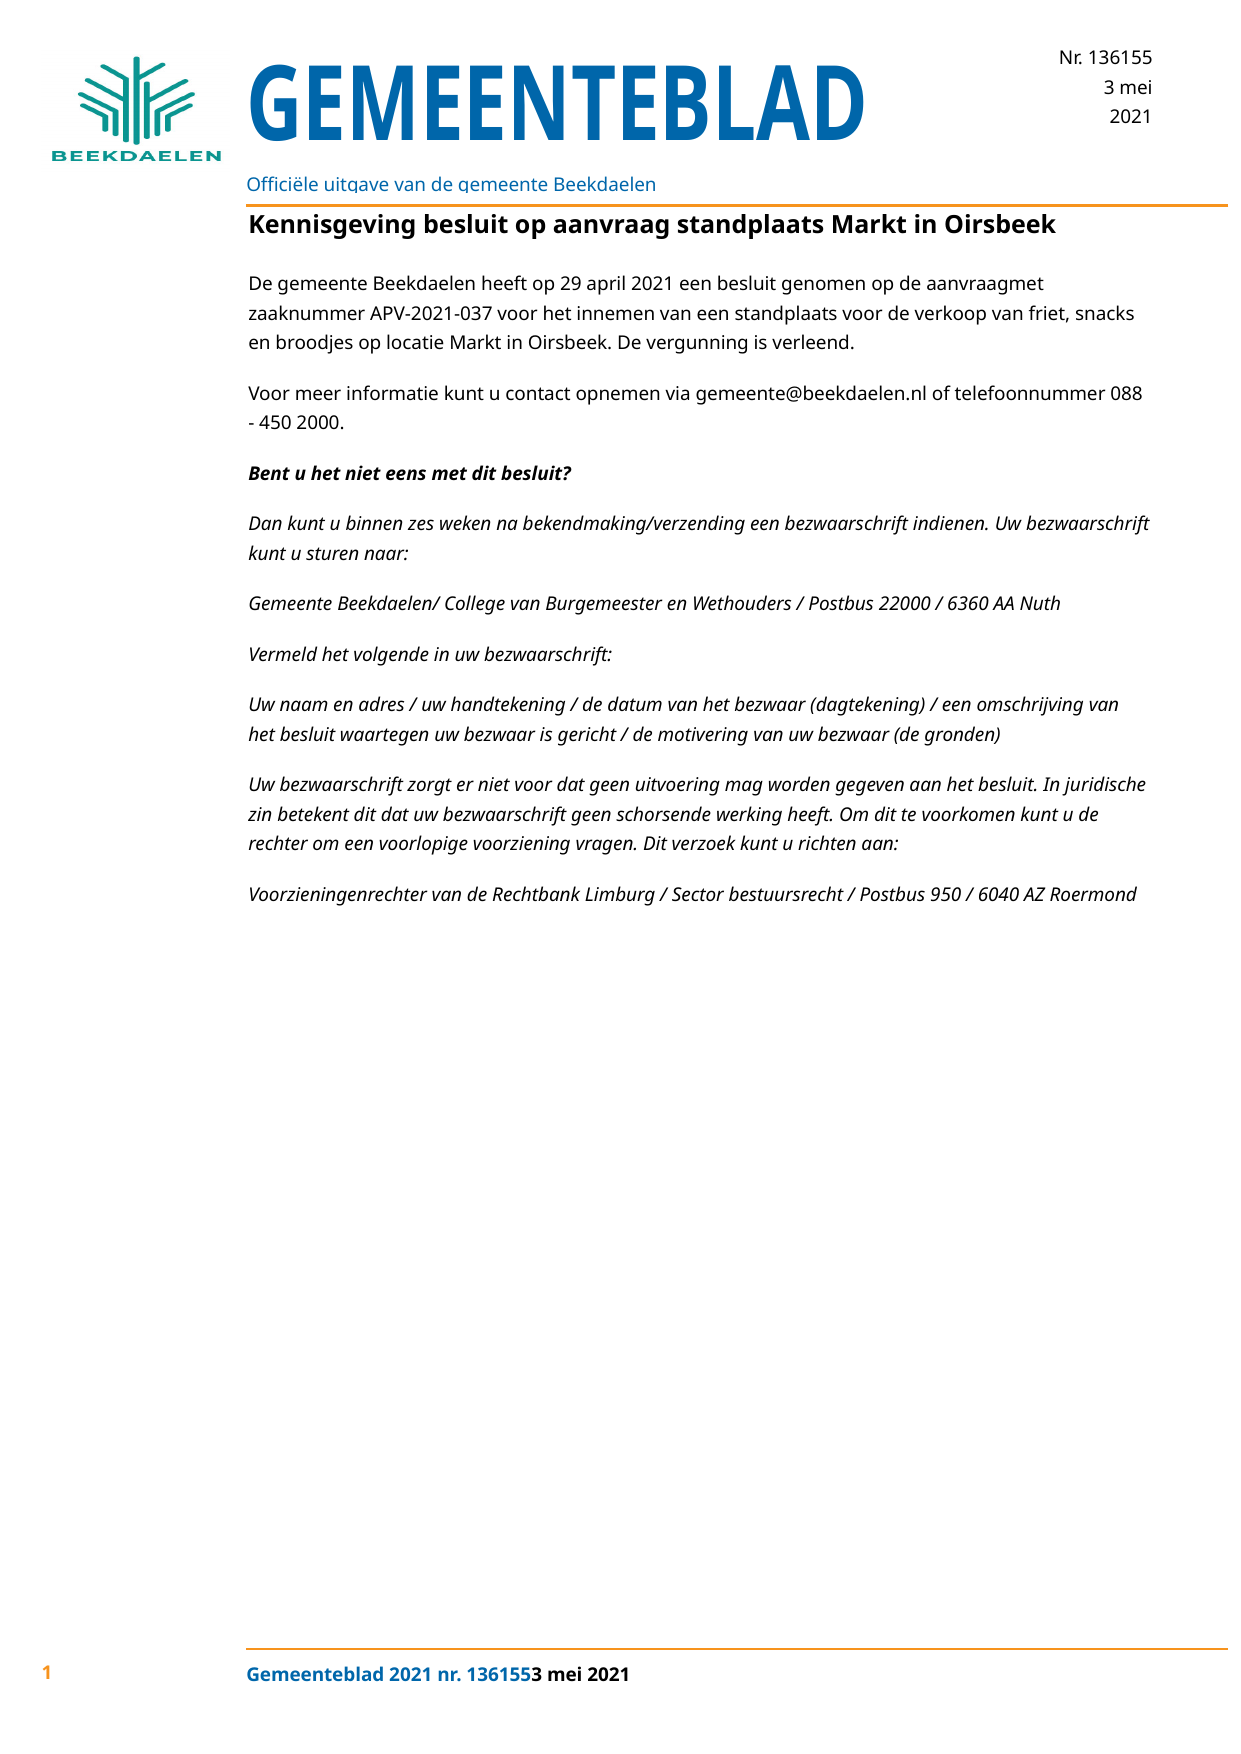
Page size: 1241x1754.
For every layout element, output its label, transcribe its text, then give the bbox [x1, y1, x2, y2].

text Kennisgeving besluit op aanvraag standplaats Markt in Oirsbeek [248, 207, 1152, 241]
text Voorzieningenrechter van de Rechtbank Limburg / Sector bestuursrecht / Postbus 950 / 6040 AZ Roermond [248, 881, 1152, 906]
text Vermeld het volgende in uw bezwaarschrift: [248, 641, 1152, 666]
text De gemeente Beekdaelen heeft op 29 april 2021 een besluit genomen op de aanvraagmet zaaknummer APV-2021-037 voor het innemen van een standplaats voor de verkoop van friet, snacks en broodjes op locatie Markt in Oirsbeek. De vergunning is verleend. [248, 270, 1152, 355]
text Uw naam en adres / uw handtekening / de datum van het bezwaar (dagtekening) / een omschrijving van het besluit waartegen uw bezwaar is gericht / de motivering van uw bezwaar (de gronden) [248, 691, 1152, 746]
text Dan kunt u binnen zes weken na bekendmaking/verzending een bezwaarschrift indienen. Uw bezwaarschrift kunt u sturen naar: [248, 510, 1152, 566]
text Gemeente Beekdaelen/ College van Burgemeester en Wethouders / Postbus 22000 / 6360 AA Nuth [248, 590, 1152, 616]
text Voor meer informatie kunt u contact opnemen via gemeente@beekdaelen.nl of telefoonnummer 088 - 450 2000. [248, 380, 1152, 435]
text Bent u het niet eens met dit besluit? [248, 460, 1152, 486]
text Uw bezwaarschrift zorgt er niet voor dat geen uitvoering mag worden gegeven aan het besluit. In juridische zin betekent dit dat uw bezwaarschrift geen schorsende werking heeft. Om dit te voorkomen kunt u de rechter om een voorlopige voorziening vragen. Dit verzoek kunt u richten aan: [248, 771, 1152, 856]
picture [41, 47, 231, 172]
